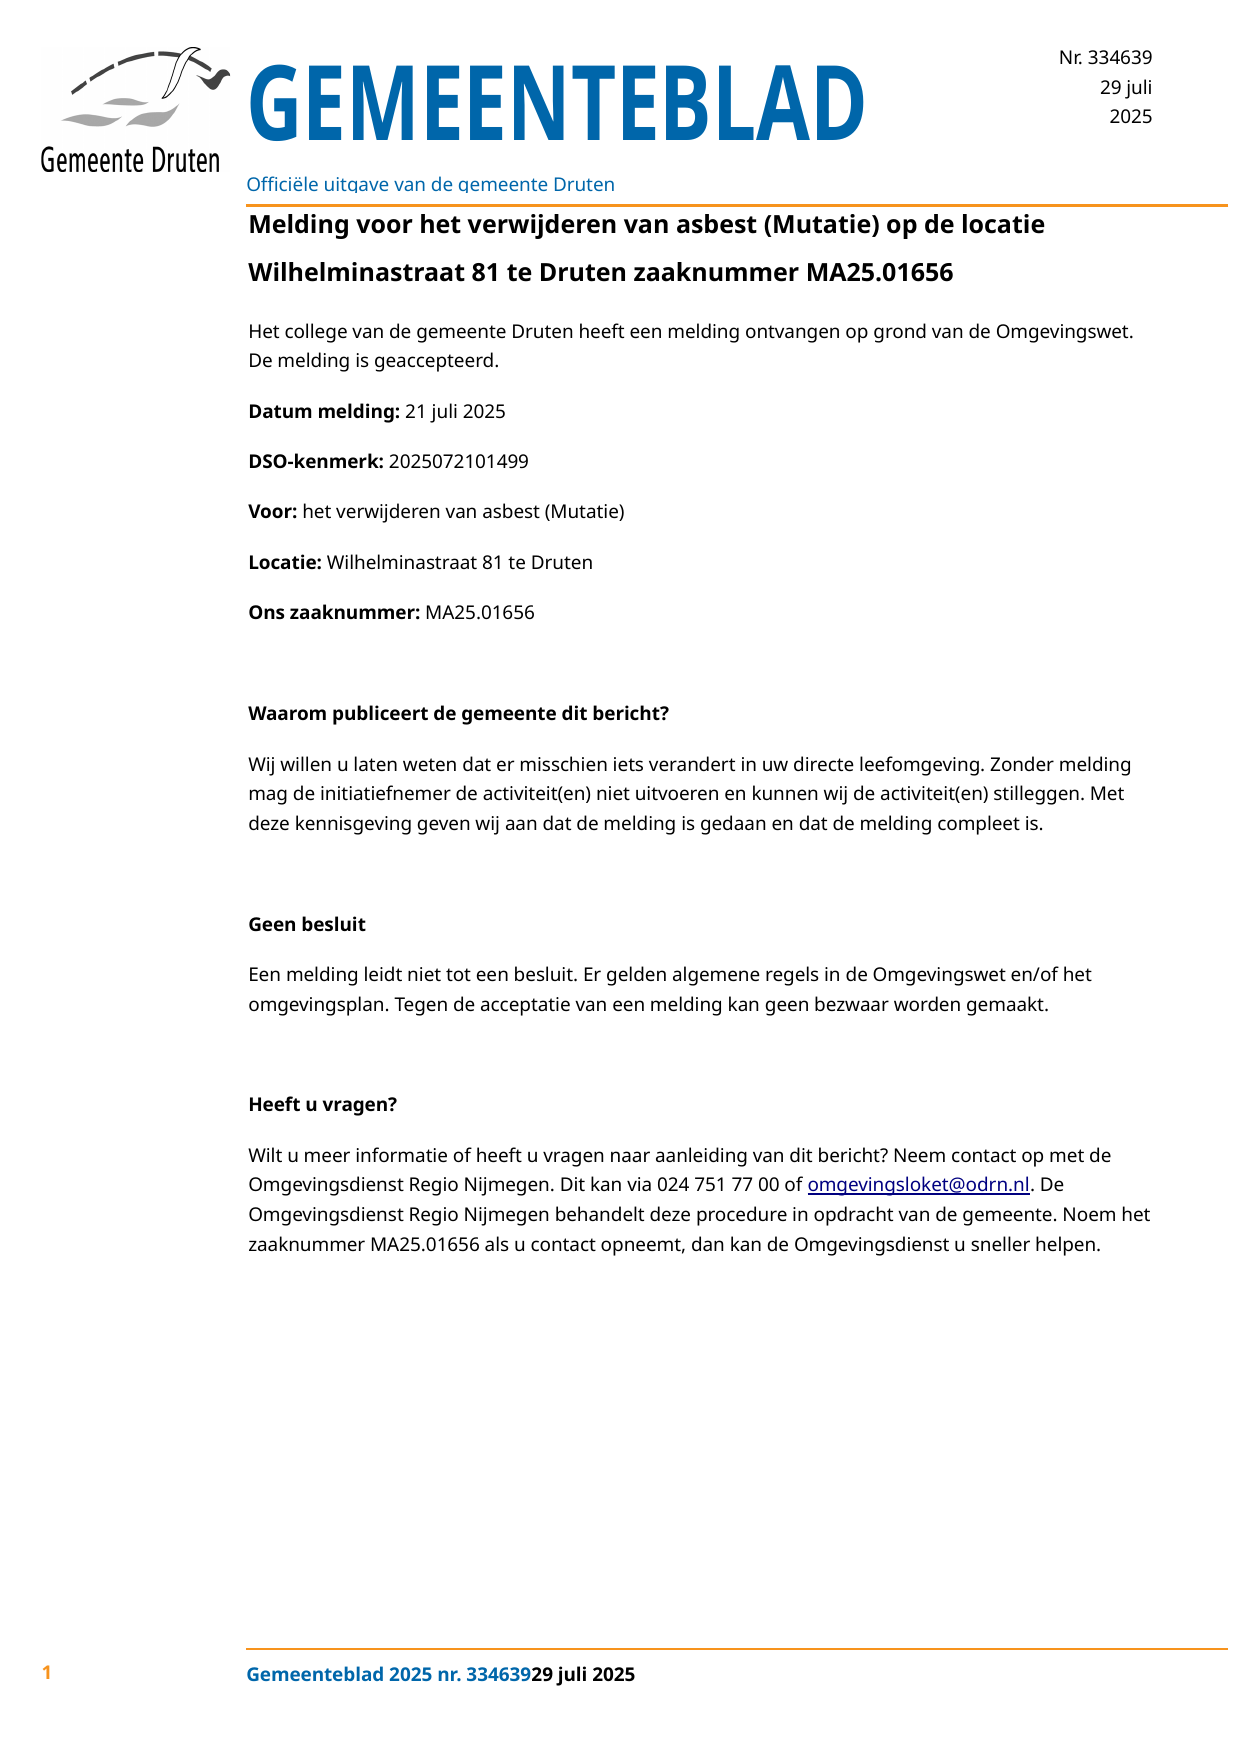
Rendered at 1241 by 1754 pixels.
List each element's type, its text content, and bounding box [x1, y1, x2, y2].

text DSO-kenmerk: 2025072101499 [248, 448, 1152, 474]
text Een melding leidt niet tot een besluit. Er gelden algemene regels in de Omgevingswet en/of het omgevingsplan. Tegen de acceptatie van een melding kan geen bezwaar worden gemaakt. [248, 961, 1152, 1017]
text Ons zaaknummer: MA25.01656 [248, 599, 1152, 625]
text Geen besluit [248, 911, 1152, 937]
text Wij willen u laten weten dat er misschien iets verandert in uw directe leefomgeving. Zonder melding mag de initiatiefnemer de activiteit(en) niet uitvoeren en kunnen wij de activiteit(en) stilleggen. Met deze kennisgeving geven wij aan dat de melding is gedaan en dat de melding compleet is. [248, 751, 1152, 836]
text Locatie: Wilhelminastraat 81 te Druten [248, 549, 1152, 575]
text Voor: het verwijderen van asbest (Mutatie) [248, 499, 1152, 524]
text Waarom publiceert de gemeente dit bericht? [248, 700, 1152, 726]
picture [41, 47, 231, 172]
text Datum melding: 21 juli 2025 [248, 398, 1152, 424]
text Heeft u vragen? [248, 1092, 1152, 1117]
text Het college van de gemeente Druten heeft een melding ontvangen op grond van de Omgevingswet. De melding is geaccepteerd. [248, 318, 1152, 373]
text Wilt u meer informatie of heeft u vragen naar aanleiding van dit bericht? Neem contact op met de Omgevingsdienst Regio Nijmegen. Dit kan via 024 751 77 00 of omgevingsloket@odrn.nl. De Omgevingsdienst Regio Nijmegen behandelt deze procedure in opdracht van de gemeente. Noem het zaaknummer MA25.01656 als u contact opneemt, dan kan de Omgevingsdienst u sneller helpen. [248, 1142, 1152, 1257]
text Melding voor het verwijderen van asbest (Mutatie) op de locatie Wilhelminastraat 81 te Druten zaaknummer MA25.01656 [248, 207, 1152, 288]
